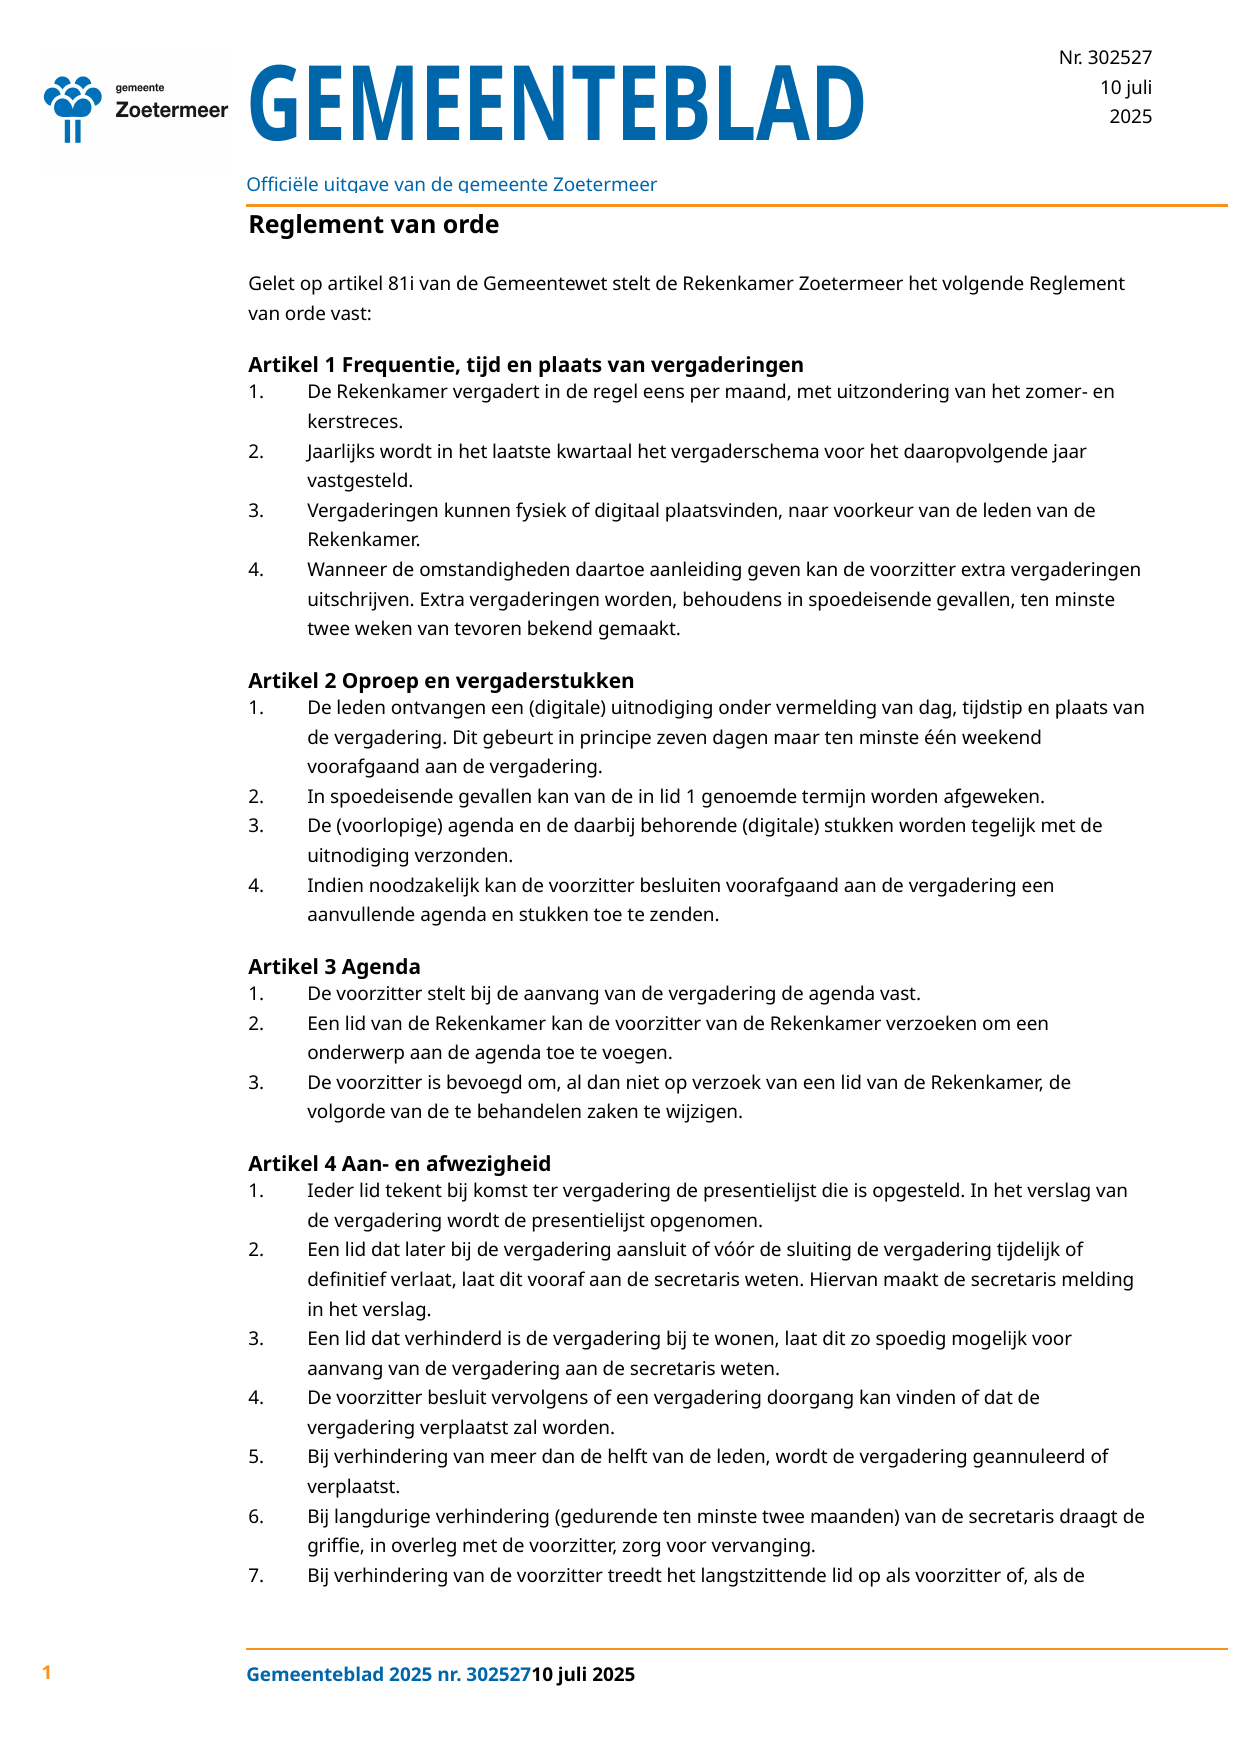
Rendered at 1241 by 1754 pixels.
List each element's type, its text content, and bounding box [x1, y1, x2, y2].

text Artikel 3 Agenda [248, 952, 1152, 980]
picture [41, 47, 231, 172]
text Artikel 2 Oproep en vergaderstukken [248, 666, 1152, 694]
list Een lid van de Rekenkamer kan de voorzitter van de Rekenkamer verzoeken om een onderwerp aan de agenda toe te voegen. [248, 1010, 1152, 1065]
list De voorzitter besluit vervolgens of een vergadering doorgang kan vinden of dat de vergadering verplaatst zal worden. [248, 1384, 1152, 1440]
list Vergaderingen kunnen fysiek of digitaal plaatsvinden, naar voorkeur van de leden van de Rekenkamer. [248, 497, 1152, 552]
text Reglement van orde [248, 207, 1152, 241]
list De voorzitter stelt bij de aanvang van de vergadering de agenda vast. [248, 980, 1152, 1006]
list Indien noodzakelijk kan de voorzitter besluiten voorafgaand aan de vergadering een aanvullende agenda en stukken toe te zenden. [248, 872, 1152, 927]
list Ieder lid tekent bij komst ter vergadering de presentielijst die is opgesteld. In het verslag van de vergadering wordt de presentielijst opgenomen. [248, 1177, 1152, 1233]
list De (voorlopige) agenda en de daarbij behorende (digitale) stukken worden tegelijk met de uitnodiging verzonden. [248, 813, 1152, 868]
text Gelet op artikel 81i van de Gemeentewet stelt de Rekenkamer Zoetermeer het volgende Reglement van orde vast: [248, 270, 1152, 326]
list De Rekenkamer vergadert in de regel eens per maand, met uitzondering van het zomer- en kerstreces. [248, 379, 1152, 434]
list De voorzitter is bevoegd om, al dan niet op verzoek van een lid van de Rekenkamer, de volgorde van de te behandelen zaken te wijzigen. [248, 1069, 1152, 1124]
list In spoedeisende gevallen kan van de in lid 1 genoemde termijn worden afgeweken. [248, 783, 1152, 809]
list Bij verhindering van meer dan de helft van de leden, wordt de vergadering geannuleerd of verplaatst. [248, 1444, 1152, 1499]
text Artikel 1 Frequentie, tijd en plaats van vergaderingen [248, 350, 1152, 379]
list Jaarlijks wordt in het laatste kwartaal het vergaderschema voor het daaropvolgende jaar vastgesteld. [248, 438, 1152, 493]
list De leden ontvangen een (digitale) uitnodiging onder vermelding van dag, tijdstip en plaats van de vergadering. Dit gebeurt in principe zeven dagen maar ten minste één weekend voorafgaand aan de vergadering. [248, 694, 1152, 779]
list Bij verhindering van de voorzitter treedt het langstzittende lid op als voorzitter of, als de [248, 1562, 1152, 1588]
list Een lid dat later bij de vergadering aansluit of vóór de sluiting de vergadering tijdelijk of definitief verlaat, laat dit vooraf aan de secretaris weten. Hiervan maakt de secretaris melding in het verslag. [248, 1237, 1152, 1321]
text Artikel 4 Aan- en afwezigheid [248, 1149, 1152, 1177]
list Bij langdurige verhindering (gedurende ten minste twee maanden) van de secretaris draagt de griffie, in overleg met de voorzitter, zorg voor vervanging. [248, 1503, 1152, 1558]
list Een lid dat verhinderd is de vergadering bij te wonen, laat dit zo spoedig mogelijk voor aanvang van de vergadering aan de secretaris weten. [248, 1325, 1152, 1381]
list Wanneer de omstandigheden daartoe aanleiding geven kan de voorzitter extra vergaderingen uitschrijven. Extra vergaderingen worden, behoudens in spoedeisende gevallen, ten minste twee weken van tevoren bekend gemaakt. [248, 556, 1152, 641]
